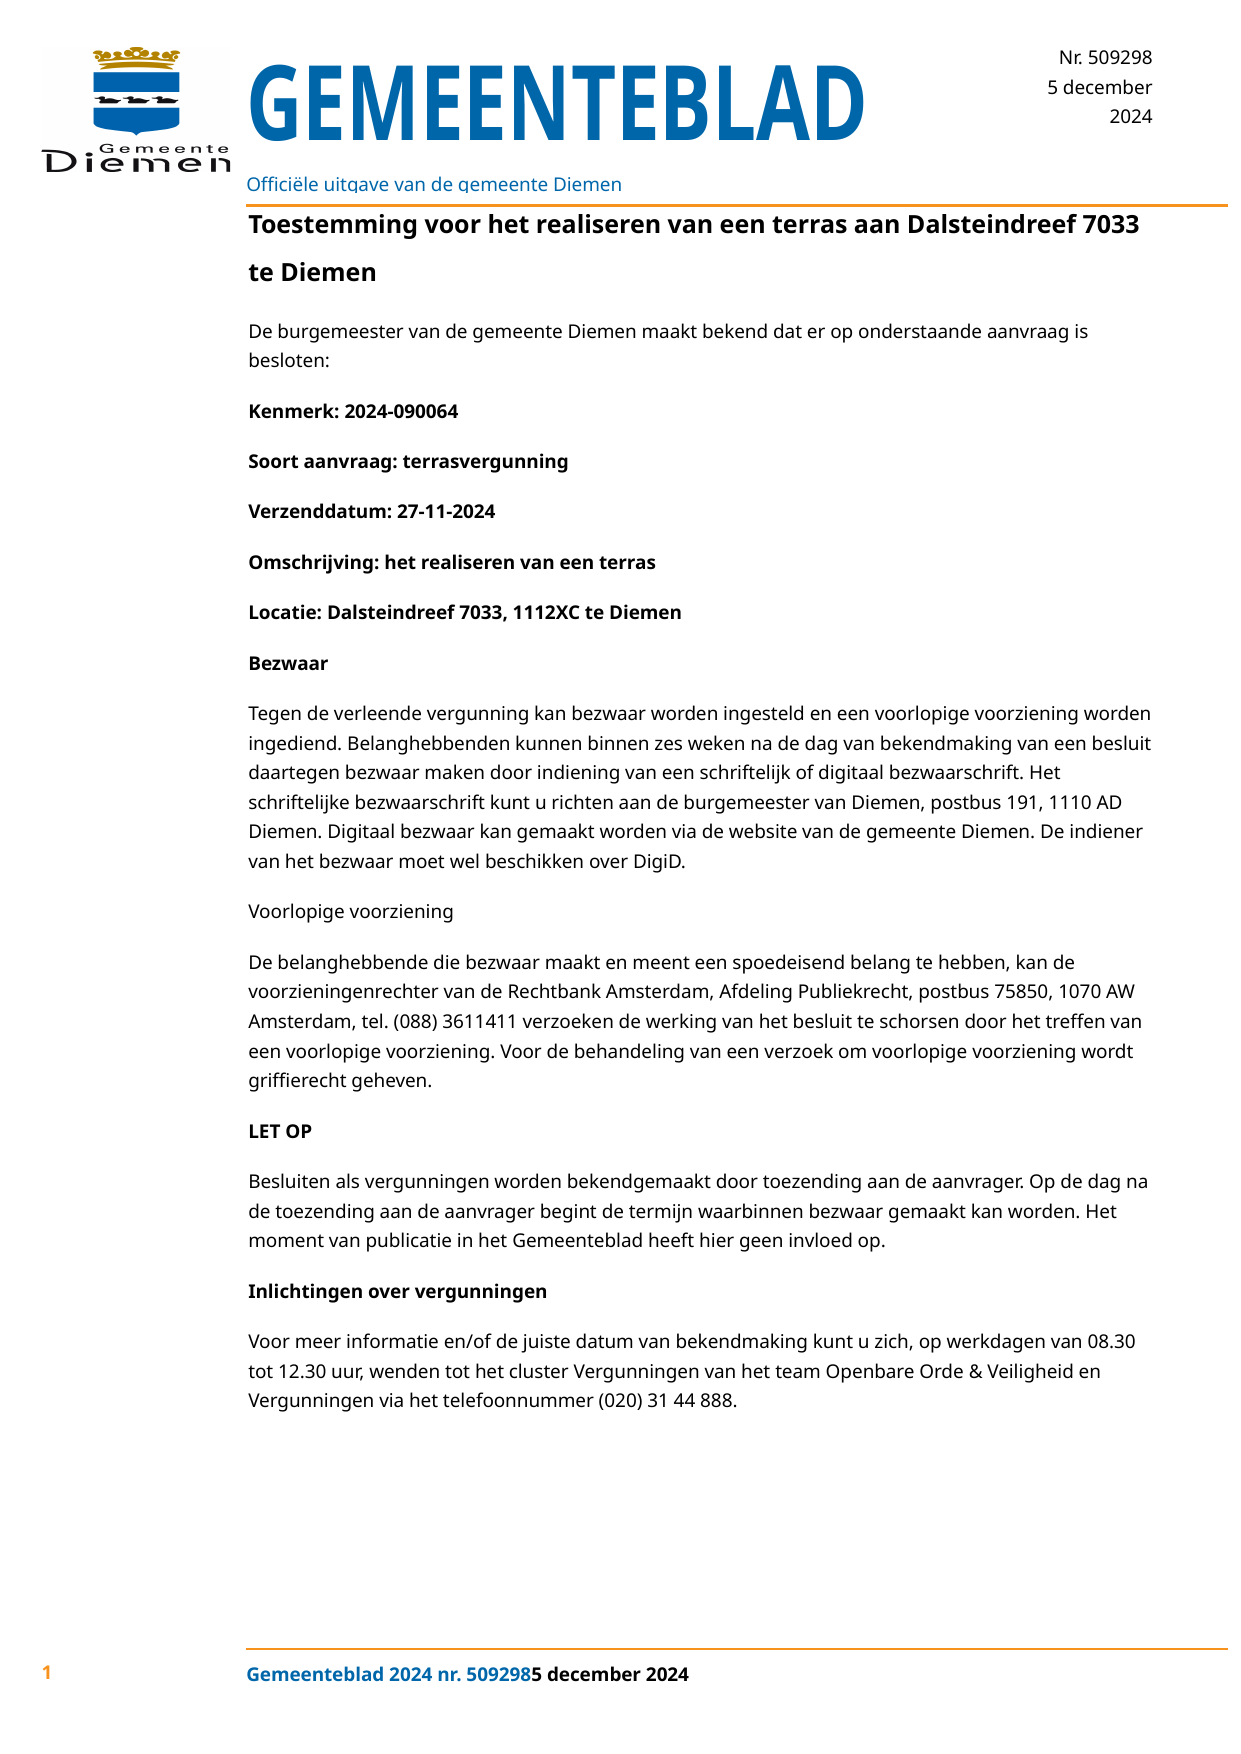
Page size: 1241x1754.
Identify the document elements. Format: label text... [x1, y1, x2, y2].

text Voorlopige voorziening [248, 899, 1152, 924]
text Soort aanvraag: terrasvergunning [248, 448, 1152, 474]
picture [41, 47, 231, 172]
text Voor meer informatie en/of de juiste datum van bekendmaking kunt u zich, op werkdagen van 08.30 tot 12.30 uur, wenden tot het cluster Vergunningen van het team Openbare Orde & Veiligheid en Vergunningen via het telefoonnummer (020) 31 44 888. [248, 1328, 1152, 1413]
text Kenmerk: 2024-090064 [248, 398, 1152, 424]
text LET OP [248, 1118, 1152, 1144]
text Verzenddatum: 27-11-2024 [248, 499, 1152, 524]
text De belanghebbende die bezwaar maakt en meent een spoedeisend belang te hebben, kan de voorzieningenrechter van de Rechtbank Amsterdam, Afdeling Publiekrecht, postbus 75850, 1070 AW Amsterdam, tel. (088) 3611411 verzoeken de werking van het besluit te schorsen door het treffen van een voorlopige voorziening. Voor de behandeling van een verzoek om voorlopige voorziening wordt griffierecht geheven. [248, 949, 1152, 1093]
text Besluiten als vergunningen worden bekendgemaakt door toezending aan de aanvrager. Op de dag na de toezending aan de aanvrager begint de termijn waarbinnen bezwaar gemaakt kan worden. Het moment van publicatie in het Gemeenteblad heeft hier geen invloed op. [248, 1168, 1152, 1253]
text De burgemeester van de gemeente Diemen maakt bekend dat er op onderstaande aanvraag is besloten: [248, 318, 1152, 373]
text Tegen de verleende vergunning kan bezwaar worden ingesteld en een voorlopige voorziening worden ingediend. Belanghebbenden kunnen binnen zes weken na de dag van bekendmaking van een besluit daartegen bezwaar maken door indiening van een schriftelijk of digitaal bezwaarschrift. Het schriftelijke bezwaarschrift kunt u richten aan de burgemeester van Diemen, postbus 191, 1110 AD Diemen. Digitaal bezwaar kan gemaakt worden via de website van de gemeente Diemen. De indiener van het bezwaar moet wel beschikken over DigiD. [248, 700, 1152, 874]
text Locatie: Dalsteindreef 7033, 1112XC te Diemen [248, 599, 1152, 625]
text Bezwaar [248, 650, 1152, 676]
text Omschrijving: het realiseren van een terras [248, 549, 1152, 575]
text Inlichtingen over vergunningen [248, 1278, 1152, 1304]
text Toestemming voor het realiseren van een terras aan Dalsteindreef 7033 te Diemen [248, 207, 1152, 288]
